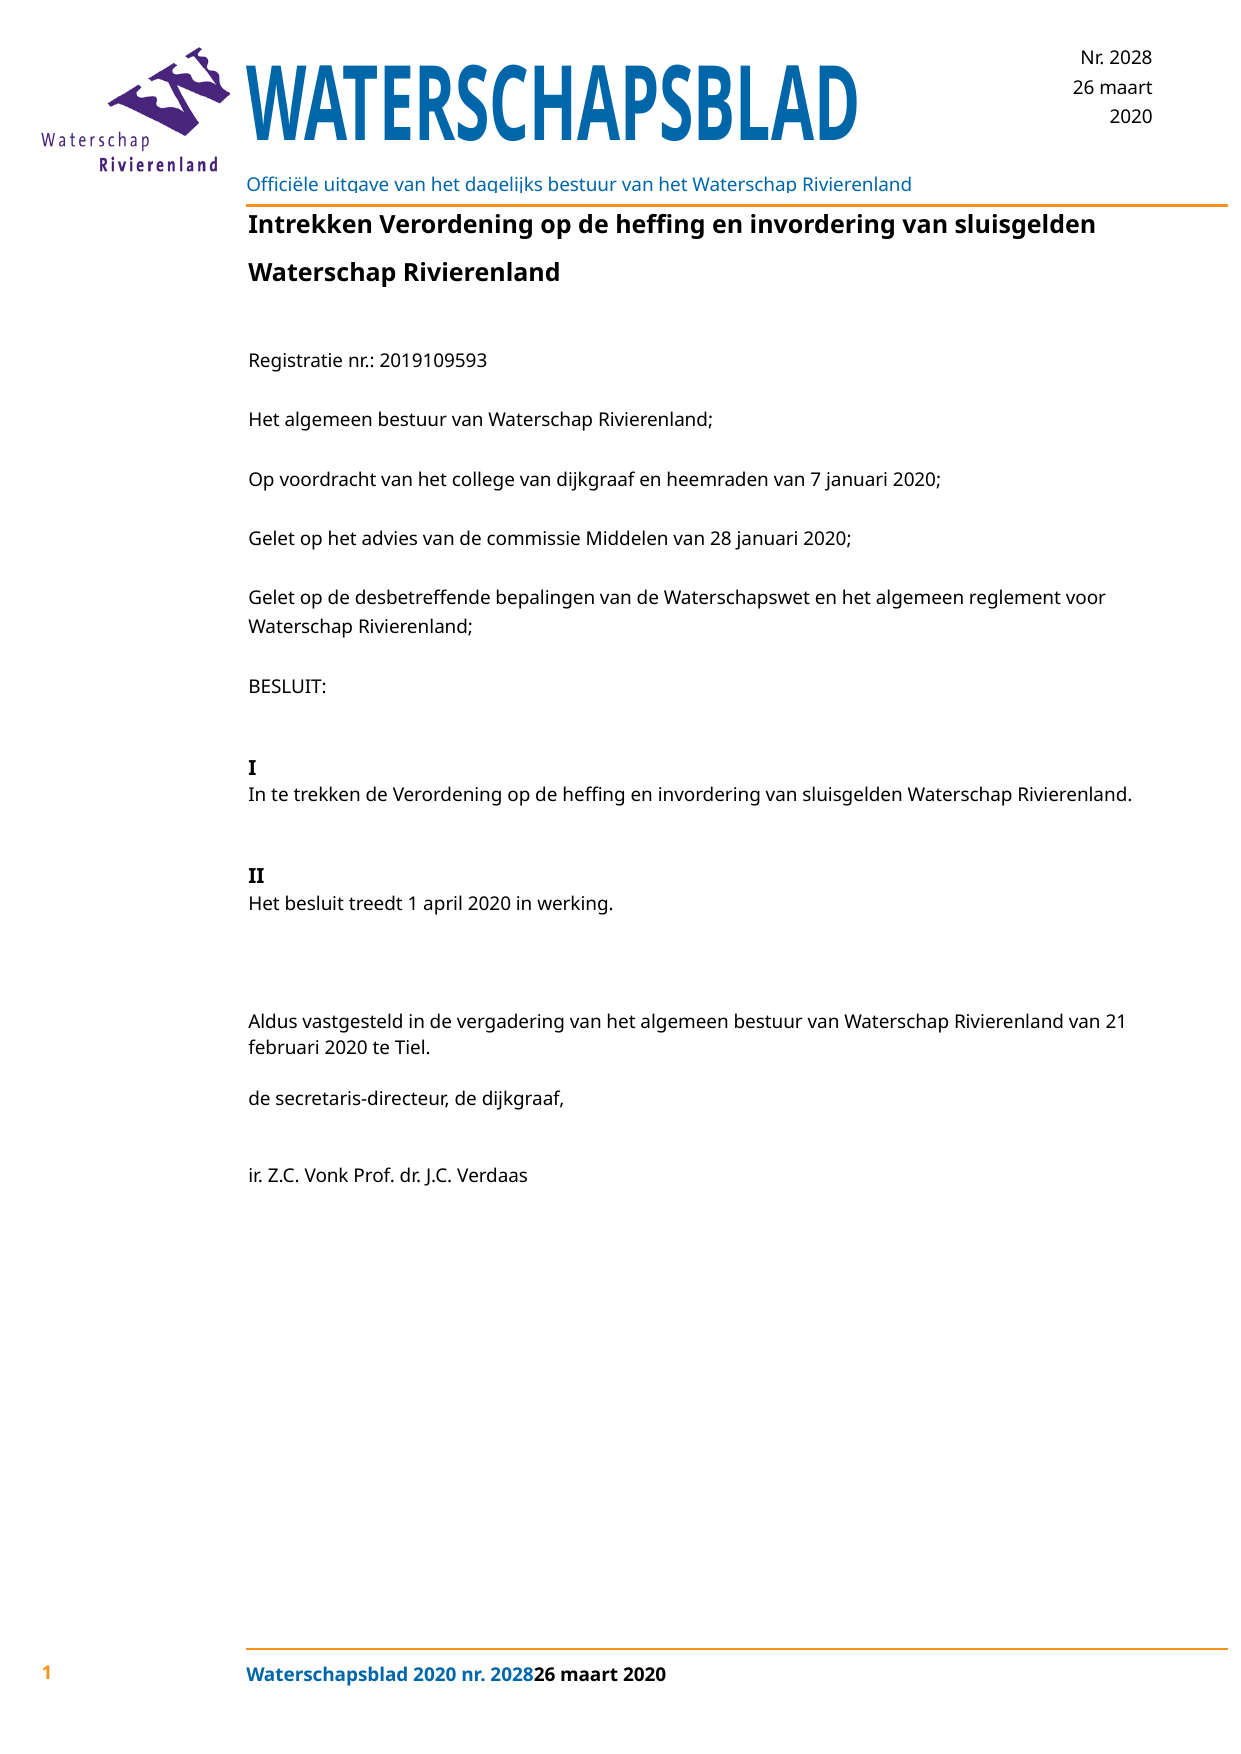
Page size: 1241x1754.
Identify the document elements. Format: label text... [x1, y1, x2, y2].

text In te trekken de Verordening op de heffing en invordering van sluisgelden Waterschap Rivierenland. [248, 781, 1152, 807]
text Het algemeen bestuur van Waterschap Rivierenland; [248, 407, 1152, 432]
picture [41, 47, 231, 172]
text Het besluit treedt 1 april 2020 in werking. [248, 890, 1152, 916]
text Gelet op de desbetreffende bepalingen van de Waterschapswet en het algemeen reglement voor Waterschap Rivierenland; [248, 584, 1152, 639]
text Intrekken Verordening op de heffing en invordering van sluisgelden Waterschap Rivierenland [248, 207, 1152, 288]
text BESLUIT: [248, 673, 1152, 699]
text II [248, 861, 1152, 890]
text Gelet op het advies van de commissie Middelen van 28 januari 2020; [248, 525, 1152, 551]
text Registratie nr.: 2019109593 [248, 347, 1152, 373]
text ir. Z.C. Vonk Prof. dr. J.C. Verdaas [248, 1162, 1152, 1188]
text I [248, 753, 1152, 781]
text Op voordracht van het college van dijkgraaf en heemraden van 7 januari 2020; [248, 466, 1152, 492]
text de secretaris-directeur, de dijkgraaf, [248, 1085, 1152, 1111]
text Aldus vastgesteld in de vergadering van het algemeen bestuur van Waterschap Rivierenland van 21 februari 2020 te Tiel. [248, 1008, 1152, 1059]
